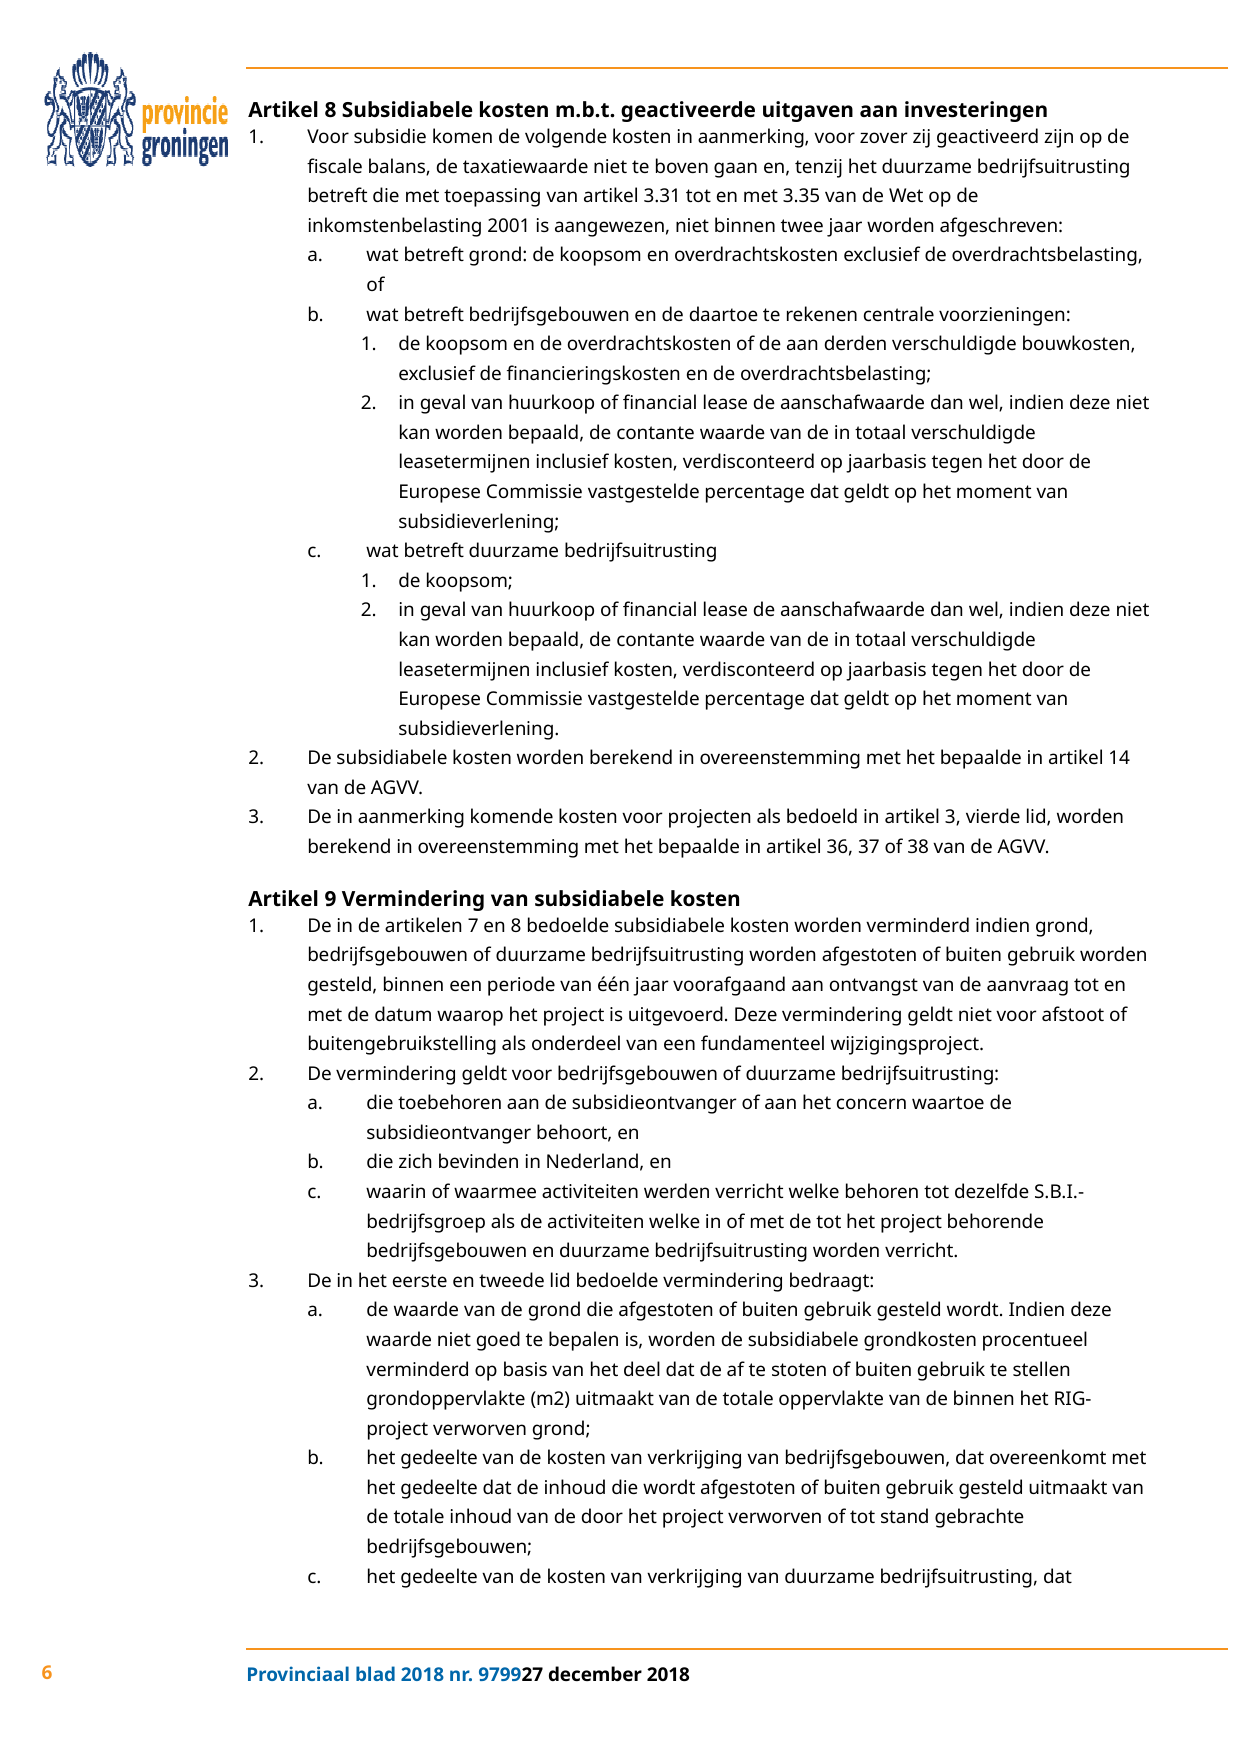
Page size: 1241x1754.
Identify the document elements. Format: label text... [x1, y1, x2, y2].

list De subsidiabele kosten worden berekend in overeenstemming met het bepaalde in artikel 14 van de AGVV. [248, 744, 1152, 800]
list Voor subsidie komen de volgende kosten in aanmerking, voor zover zij geactiveerd zijn op de fiscale balans, de taxatiewaarde niet te boven gaan en, tenzij het duurzame bedrijfsuitrusting betreft die met toepassing van artikel 3.31 tot en met 3.35 van de Wet op de inkomstenbelasting 2001 is aangewezen, niet binnen twee jaar worden afgeschreven: [248, 123, 1152, 238]
list het gedeelte van de kosten van verkrijging van duurzame bedrijfsuitrusting, dat [307, 1563, 1152, 1589]
text Artikel 8 Subsidiabele kosten m.b.t. geactiveerde uitgaven aan investeringen [248, 95, 1152, 123]
list wat betreft grond: de koopsom en overdrachtskosten exclusief de overdrachtsbelasting, of [307, 242, 1152, 297]
list wat betreft duurzame bedrijfsuitrusting [307, 537, 1152, 563]
text Artikel 9 Vermindering van subsidiabele kosten [248, 884, 1152, 912]
list die toebehoren aan de subsidieontvanger of aan het concern waartoe de subsidieontvanger behoort, en [307, 1089, 1152, 1145]
list waarin of waarmee activiteiten werden verricht welke behoren tot dezelfde S.B.I.-bedrijfsgroep als de activiteiten welke in of met de tot het project behorende bedrijfsgebouwen en duurzame bedrijfsuitrusting worden verricht. [307, 1178, 1152, 1263]
list De in het eerste en tweede lid bedoelde vermindering bedraagt: [248, 1267, 1152, 1293]
picture [41, 47, 231, 172]
list De vermindering geldt voor bedrijfsgebouwen of duurzame bedrijfsuitrusting: [248, 1060, 1152, 1086]
list het gedeelte van de kosten van verkrijging van bedrijfsgebouwen, dat overeenkomt met het gedeelte dat de inhoud die wordt afgestoten of buiten gebruik gesteld uitmaakt van de totale inhoud van de door het project verworven of tot stand gebrachte bedrijfsgebouwen; [307, 1444, 1152, 1559]
list de waarde van de grond die afgestoten of buiten gebruik gesteld wordt. Indien deze waarde niet goed te bepalen is, worden de subsidiabele grondkosten procentueel verminderd op basis van het deel dat de af te stoten of buiten gebruik te stellen grondoppervlakte (m2) uitmaakt van de totale oppervlakte van de binnen het RIG-project verworven grond; [307, 1297, 1152, 1441]
list in geval van huurkoop of financial lease de aanschafwaarde dan wel, indien deze niet kan worden bepaald, de contante waarde van de in totaal verschuldigde leasetermijnen inclusief kosten, verdisconteerd op jaarbasis tegen het door de Europese Commissie vastgestelde percentage dat geldt op het moment van subsidieverlening; [361, 389, 1152, 533]
list die zich bevinden in Nederland, en [307, 1149, 1152, 1174]
list in geval van huurkoop of financial lease de aanschafwaarde dan wel, indien deze niet kan worden bepaald, de contante waarde van de in totaal verschuldigde leasetermijnen inclusief kosten, verdisconteerd op jaarbasis tegen het door de Europese Commissie vastgestelde percentage dat geldt op het moment van subsidieverlening. [361, 597, 1152, 741]
list De in aanmerking komende kosten voor projecten als bedoeld in artikel 3, vierde lid, worden berekend in overeenstemming met het bepaalde in artikel 36, 37 of 38 van de AGVV. [248, 804, 1152, 859]
list de koopsom en de overdrachtskosten of de aan derden verschuldigde bouwkosten, exclusief de financieringskosten en de overdrachtsbelasting; [361, 330, 1152, 386]
list wat betreft bedrijfsgebouwen en de daartoe te rekenen centrale voorzieningen: [307, 301, 1152, 326]
list de koopsom; [361, 567, 1152, 593]
list De in de artikelen 7 en 8 bedoelde subsidiabele kosten worden verminderd indien grond, bedrijfsgebouwen of duurzame bedrijfsuitrusting worden afgestoten of buiten gebruik worden gesteld, binnen een periode van één jaar voorafgaand aan ontvangst van de aanvraag tot en met de datum waarop het project is uitgevoerd. Deze vermindering geldt niet voor afstoot of buitengebruikstelling als onderdeel van een fundamenteel wijzigingsproject. [248, 912, 1152, 1056]
